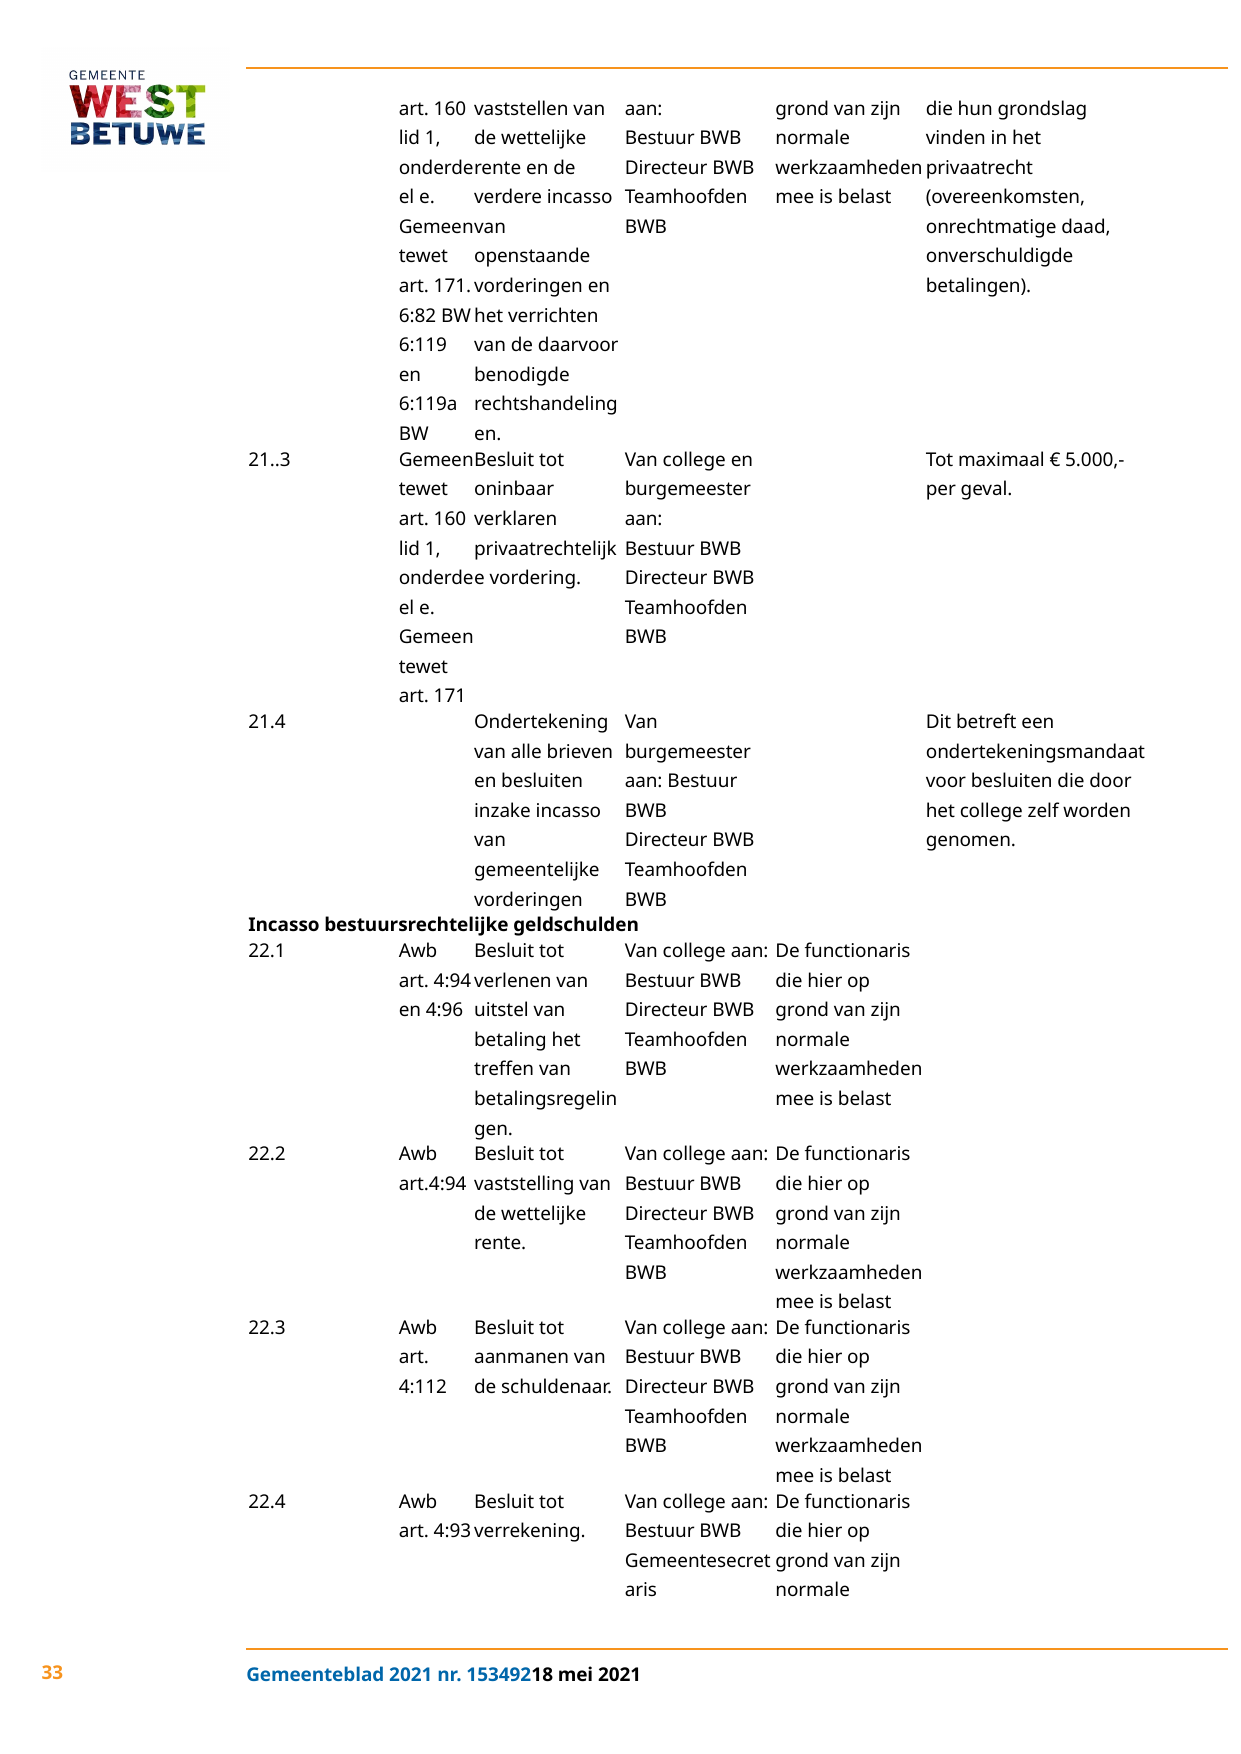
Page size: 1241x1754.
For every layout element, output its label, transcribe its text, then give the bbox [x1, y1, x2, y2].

table_cell 21..3 [248, 446, 398, 708]
table_cell [926, 937, 1152, 1141]
table_cell De functionaris die hier op grond van zijn normale werkzaamheden mee is belast [775, 1141, 926, 1314]
table_cell Besluit tot verlenen van uitstel van betaling het treffen van betalingsregelingen. [474, 937, 624, 1141]
table_cell Van college en burgemeester aan: Bestuur BWB Directeur BWB Teamhoofden BWB [625, 446, 775, 708]
table_cell [775, 446, 926, 708]
table_cell Awb art.4:94 [399, 1141, 474, 1314]
table_cell 22.3 [248, 1314, 398, 1488]
table_cell [926, 1141, 1152, 1314]
table_cell aan: Bestuur BWB Directeur BWB Teamhoofden BWB [625, 95, 775, 446]
table_cell Van burgemeester aan: Bestuur BWB Directeur BWB Teamhoofden BWB [625, 708, 775, 912]
table_cell Ondertekening van alle brieven en besluiten inzake incasso van gemeentelijke vorderingen [474, 708, 624, 912]
table_cell [775, 708, 926, 912]
table_cell Van college aan: Bestuur BWB Directeur BWB Teamhoofden BWB [625, 1141, 775, 1314]
table_cell Besluit tot aanmanen van de schuldenaar. [474, 1314, 624, 1488]
table_cell Dit betreft een ondertekeningsmandaat voor besluiten die door het college zelf worden genomen. [926, 708, 1152, 912]
table_cell [399, 708, 474, 912]
table_cell Tot maximaal € 5.000,- per geval. [926, 446, 1152, 708]
table_cell vaststellen van de wettelijke rente en de verdere incasso van openstaande vorderingen en het verrichten van de daarvoor benodigde rechtshandelingen. [474, 95, 624, 446]
picture [41, 47, 231, 172]
table_cell 21.4 [248, 708, 398, 912]
table_cell Van college aan: Bestuur BWB Directeur BWB Teamhoofden BWB [625, 937, 775, 1141]
table_cell Awb art. 4:93 [399, 1488, 474, 1602]
table_cell art. 160 lid 1, onderdeel e. Gemeentewet art. 171. 6:82 BW 6:119 en 6:119a BW [399, 95, 474, 446]
table_cell Van college aan: Bestuur BWB Gemeentesecretaris [625, 1488, 775, 1602]
table_cell grond van zijn normale werkzaamheden mee is belast [775, 95, 926, 446]
table_cell [926, 1314, 1152, 1488]
table_cell Besluit tot verrekening. [474, 1488, 624, 1602]
table_cell Awb art. 4:94 en 4:96 [399, 937, 474, 1141]
table_cell Incasso bestuursrechtelijke geldschulden [248, 912, 1152, 937]
table_cell De functionaris die hier op grond van zijn normale werkzaamheden mee is belast [775, 937, 926, 1141]
table_cell Besluit tot vaststelling van de wettelijke rente. [474, 1141, 624, 1314]
table_cell 22.1 [248, 937, 398, 1141]
table_cell Besluit tot oninbaar verklaren privaatrechtelijke vordering. [474, 446, 624, 708]
table_cell De functionaris die hier op grond van zijn normale [775, 1488, 926, 1602]
table_cell die hun grondslag vinden in het privaatrecht (overeenkomsten, onrechtmatige daad, onverschuldigde betalingen). [926, 95, 1152, 446]
table_cell Van college aan: Bestuur BWB Directeur BWB Teamhoofden BWB [625, 1314, 775, 1488]
table_cell 22.4 [248, 1488, 398, 1602]
table_cell Gemeentewet art. 160 lid 1, onderdeel e. Gemeentewet art. 171 [399, 446, 474, 708]
table_cell [248, 95, 398, 446]
table_cell [926, 1488, 1152, 1602]
table_cell De functionaris die hier op grond van zijn normale werkzaamheden mee is belast [775, 1314, 926, 1488]
table_cell Awb art. 4:112 [399, 1314, 474, 1488]
table_cell 22.2 [248, 1141, 398, 1314]
